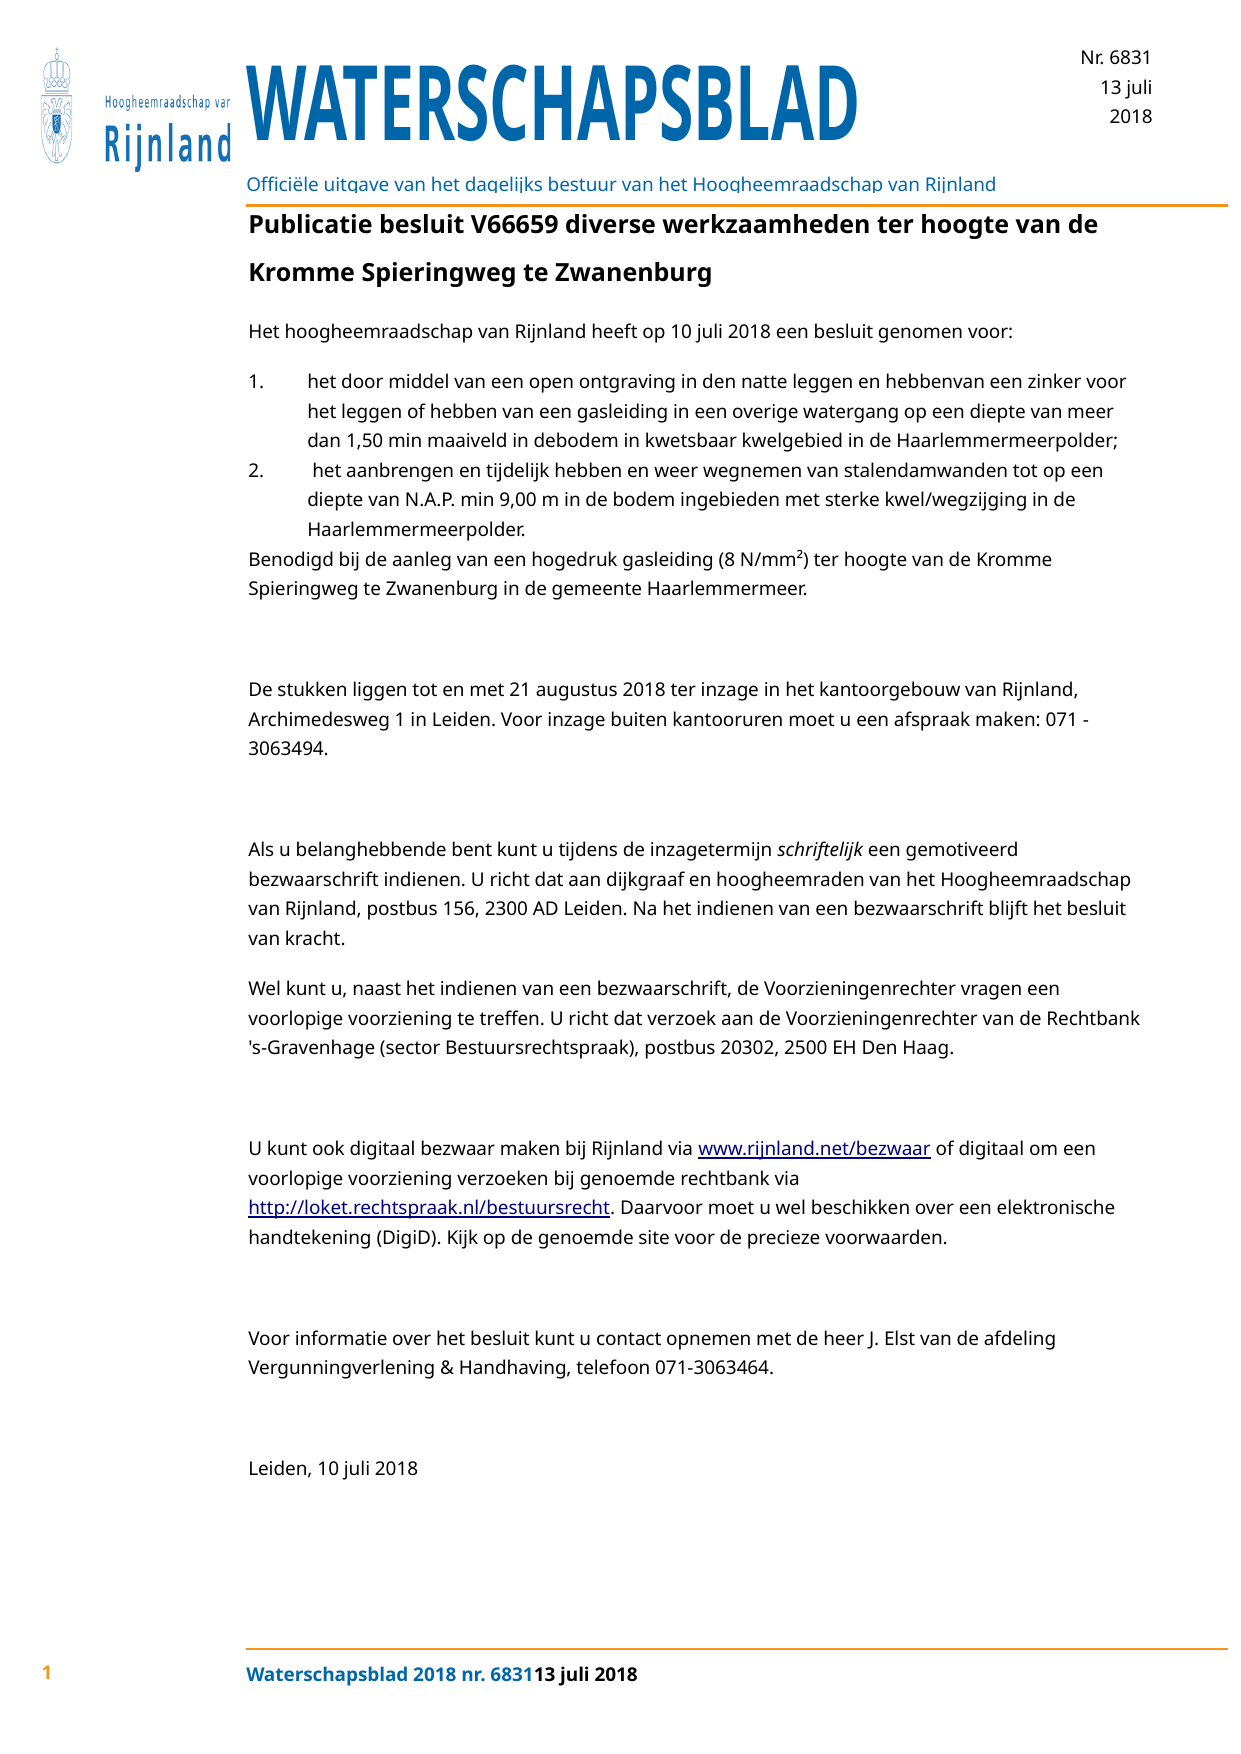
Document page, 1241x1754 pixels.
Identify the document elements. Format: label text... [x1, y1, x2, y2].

text Het hoogheemraadschap van Rijnland heeft op 10 juli 2018 een besluit genomen voor: [248, 318, 1152, 344]
list het aanbrengen en tijdelijk hebben en weer wegnemen van stalendamwanden tot op een diepte van N.A.P. min 9,00 m in de bodem ingebieden met sterke kwel/wegzijging in de Haarlemmermeerpolder. [248, 457, 1152, 542]
text Voor informatie over het besluit kunt u contact opnemen met de heer J. Elst van de afdeling Vergunningverlening & Handhaving, telefoon 071-3063464. [248, 1325, 1152, 1380]
text Benodigd bij de aanleg van een hogedruk gasleiding (8 N/mm²) ter hoogte van de Kromme Spieringweg te Zwanenburg in de gemeente Haarlemmermeer. [248, 546, 1152, 601]
text Leiden, 10 juli 2018 [248, 1455, 1152, 1481]
text Publicatie besluit V66659 diverse werkzaamheden ter hoogte van de Kromme Spieringweg te Zwanenburg [248, 207, 1152, 288]
text De stukken liggen tot en met 21 augustus 2018 ter inzage in het kantoorgebouw van Rijnland, Archimedesweg 1 in Leiden. Voor inzage buiten kantooruren moet u een afspraak maken: 071 - 3063494. [248, 676, 1152, 761]
list het door middel van een open ontgraving in den natte leggen en hebbenvan een zinker voor het leggen of hebben van een gasleiding in een overige watergang op een diepte van meer dan 1,50 min maaiveld in debodem in kwetsbaar kwelgebied in de Haarlemmermeerpolder; [248, 368, 1152, 453]
picture [41, 47, 231, 172]
text Als u belanghebbende bent kunt u tijdens de inzagetermijn schriftelijk een gemotiveerd bezwaarschrift indienen. U richt dat aan dijkgraaf en hoogheemraden van het Hoogheemraadschap van Rijnland, postbus 156, 2300 AD Leiden. Na het indienen van een bezwaarschrift blijft het besluit van kracht. [248, 836, 1152, 951]
text U kunt ook digitaal bezwaar maken bij Rijnland via www.rijnland.net/bezwaar of digitaal om een voorlopige voorziening verzoeken bij genoemde rechtbank via http://loket.rechtspraak.nl/bestuursrecht. Daarvoor moet u wel beschikken over een elektronische handtekening (DigiD). Kijk op de genoemde site voor de precieze voorwaarden. [248, 1135, 1152, 1250]
text Wel kunt u, naast het indienen van een bezwaarschrift, de Voorzieningenrechter vragen een voorlopige voorziening te treffen. U richt dat verzoek aan de Voorzieningenrechter van de Rechtbank 's-Gravenhage (sector Bestuursrechtspraak), postbus 20302, 2500 EH Den Haag. [248, 975, 1152, 1060]
